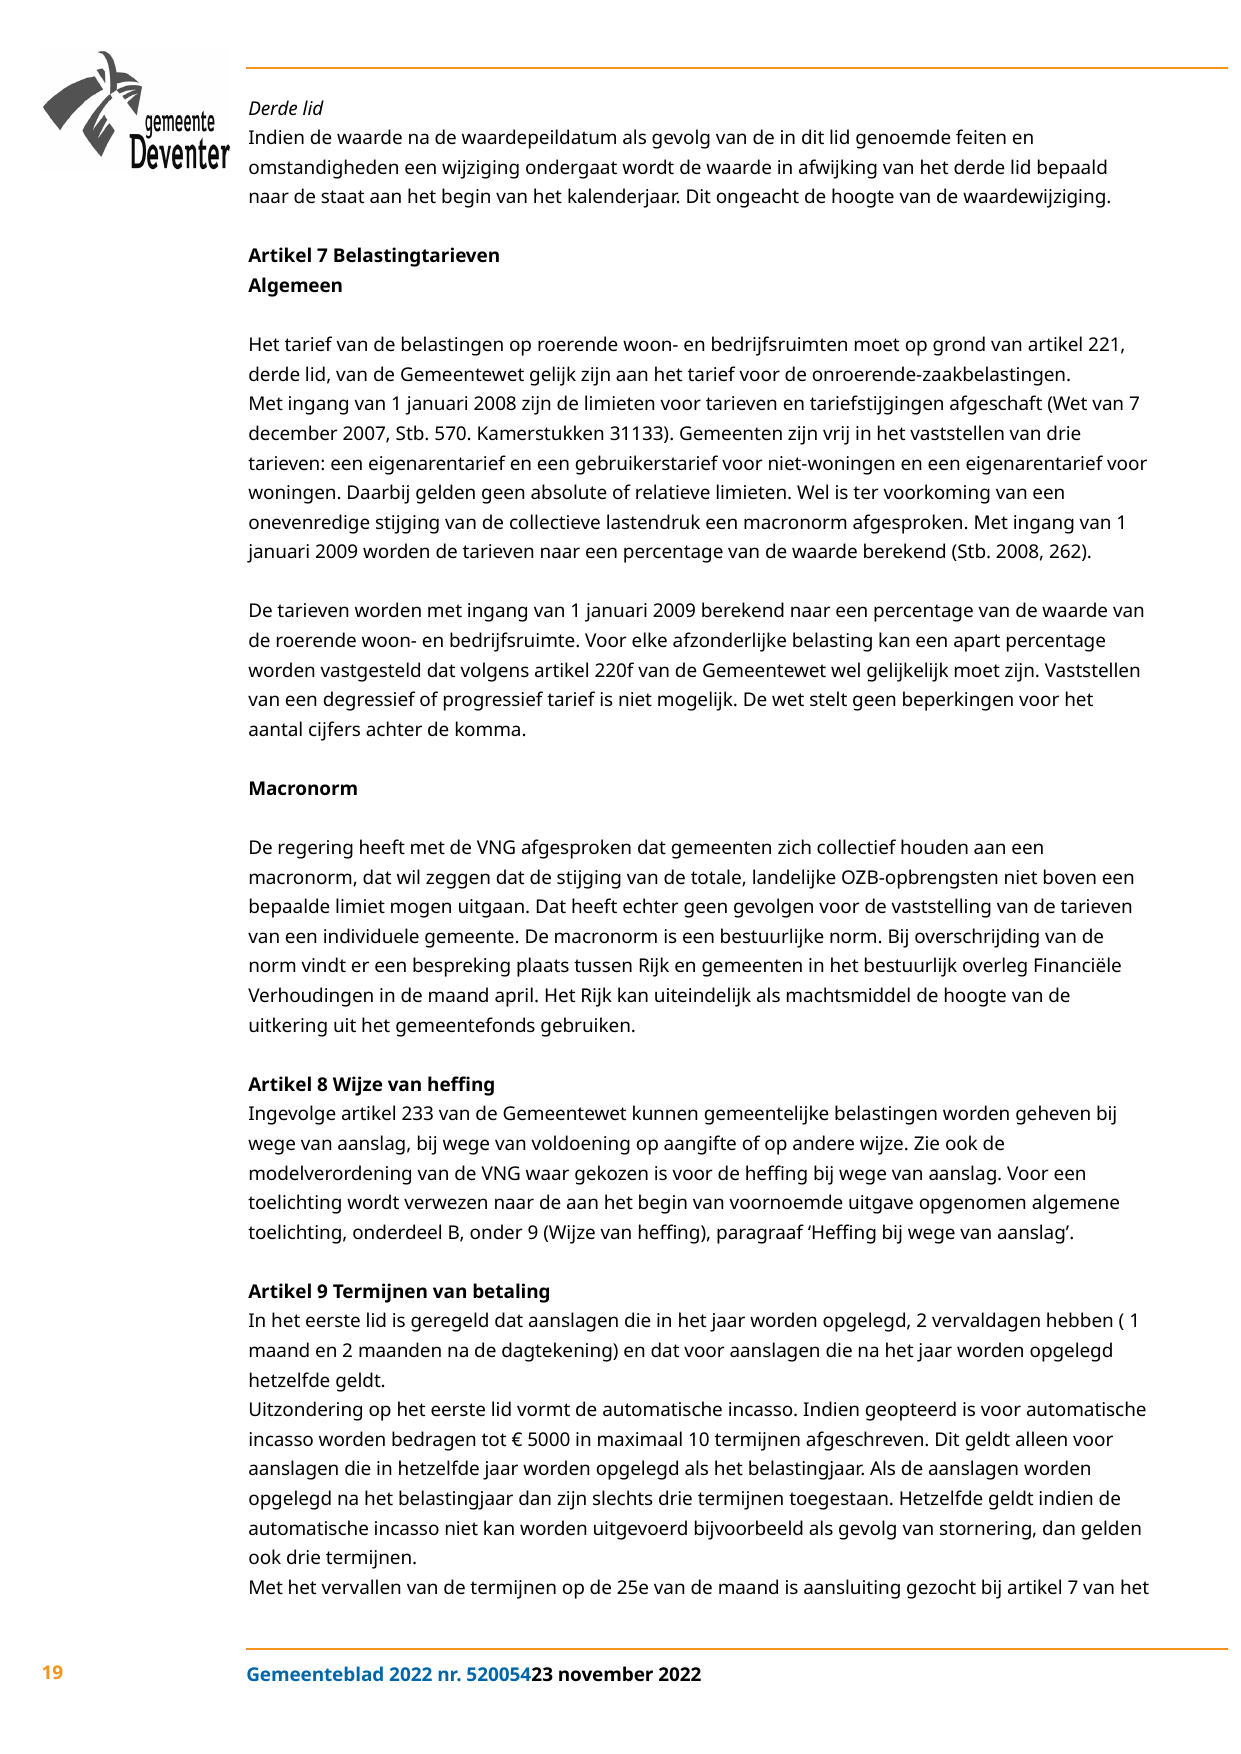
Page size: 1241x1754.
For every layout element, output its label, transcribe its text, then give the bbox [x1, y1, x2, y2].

text De regering heeft met de VNG afgesproken dat gemeenten zich collectief houden aan een macronorm, dat wil zeggen dat de stijging van de totale, landelijke OZB-opbrengsten niet boven een bepaalde limiet mogen uitgaan. Dat heeft echter geen gevolgen voor de vaststelling van de tarieven van een individuele gemeente. De macronorm is een bestuurlijke norm. Bij overschrijding van de norm vindt er een bespreking plaats tussen Rijk en gemeenten in het bestuurlijk overleg Financiële Verhoudingen in de maand april. Het Rijk kan uiteindelijk als machtsmiddel de hoogte van de uitkering uit het gemeentefonds gebruiken. [248, 834, 1152, 1038]
text Indien de waarde na de waardepeildatum als gevolg van de in dit lid genoemde feiten en omstandigheden een wijziging ondergaat wordt de waarde in afwijking van het derde lid bepaald naar de staat aan het begin van het kalenderjaar. Dit ongeacht de hoogte van de waardewijziging. [248, 124, 1152, 209]
text Algemeen [248, 272, 1152, 298]
picture [41, 47, 231, 172]
text De tarieven worden met ingang van 1 januari 2009 berekend naar een percentage van de waarde van de roerende woon- en bedrijfsruimte. Voor elke afzonderlijke belasting kan een apart percentage worden vastgesteld dat volgens artikel 220f van de Gemeentewet wel gelijkelijk moet zijn. Vaststellen van een degressief of progressief tarief is niet mogelijk. De wet stelt geen beperkingen voor het aantal cijfers achter de komma. [248, 598, 1152, 742]
text Artikel 7 Belastingtarieven [248, 243, 1152, 268]
text Met ingang van 1 januari 2008 zijn de limieten voor tarieven en tariefstijgingen afgeschaft (Wet van 7 december 2007, Stb. 570. Kamerstukken 31133). Gemeenten zijn vrij in het vaststellen van drie tarieven: een eigenarentarief en een gebruikerstarief voor niet-woningen en een eigenarentarief voor woningen. Daarbij gelden geen absolute of relatieve limieten. Wel is ter voorkoming van een onevenredige stijging van de collectieve lastendruk een macronorm afgesproken. Met ingang van 1 januari 2009 worden de tarieven naar een percentage van de waarde berekend (Stb. 2008, 262). [248, 391, 1152, 564]
text Artikel 8 Wijze van heffing [248, 1071, 1152, 1097]
text Het tarief van de belastingen op roerende woon- en bedrijfsruimten moet op grond van artikel 221, derde lid, van de Gemeentewet gelijk zijn aan het tarief voor de onroerende-zaakbelastingen. [248, 331, 1152, 387]
text Ingevolge artikel 233 van de Gemeentewet kunnen gemeentelijke belastingen worden geheven bij wege van aanslag, bij wege van voldoening op aangifte of op andere wijze. Zie ook de modelverordening van de VNG waar gekozen is voor de heffing bij wege van aanslag. Voor een toelichting wordt verwezen naar de aan het begin van voornoemde uitgave opgenomen algemene toelichting, onderdeel B, onder 9 (Wijze van heffing), paragraaf ‘Heffing bij wege van aanslag’. [248, 1101, 1152, 1245]
text Uitzondering op het eerste lid vormt de automatische incasso. Indien geopteerd is voor automatische incasso worden bedragen tot € 5000 in maximaal 10 termijnen afgeschreven. Dit geldt alleen voor aanslagen die in hetzelfde jaar worden opgelegd als het belastingjaar. Als de aanslagen worden opgelegd na het belastingjaar dan zijn slechts drie termijnen toegestaan. Hetzelfde geldt indien de automatische incasso niet kan worden uitgevoerd bijvoorbeeld als gevolg van stornering, dan gelden ook drie termijnen. [248, 1396, 1152, 1570]
text Macronorm [248, 775, 1152, 801]
text Artikel 9 Termijnen van betaling [248, 1278, 1152, 1304]
text In het eerste lid is geregeld dat aanslagen die in het jaar worden opgelegd, 2 vervaldagen hebben ( 1 maand en 2 maanden na de dagtekening) en dat voor aanslagen die na het jaar worden opgelegd hetzelfde geldt. [248, 1308, 1152, 1393]
text Met het vervallen van de termijnen op de 25e van de maand is aansluiting gezocht bij artikel 7 van het [248, 1574, 1152, 1600]
text Derde lid [248, 95, 1152, 121]
